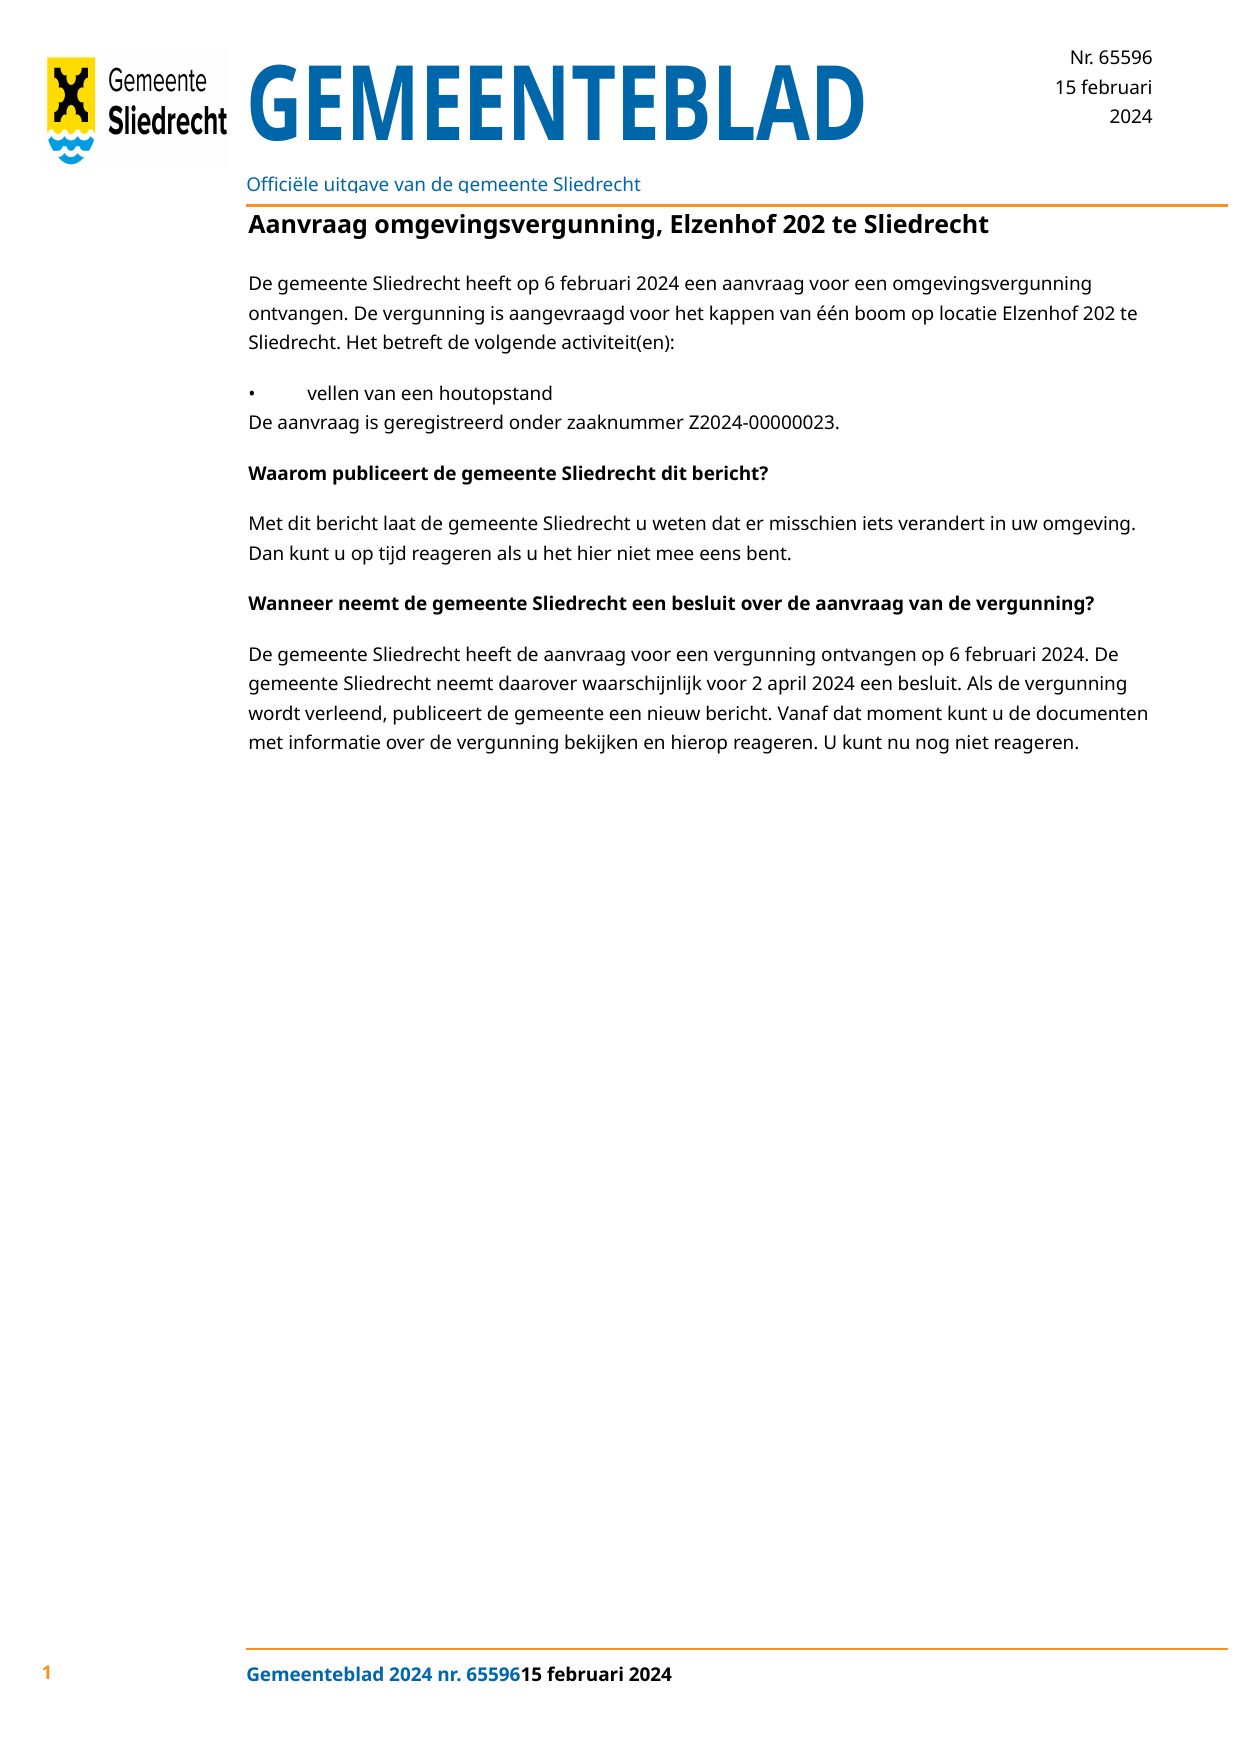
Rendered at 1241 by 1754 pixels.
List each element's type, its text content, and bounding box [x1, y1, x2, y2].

text Aanvraag omgevingsvergunning, Elzenhof 202 te Sliedrecht [248, 207, 1152, 241]
text Waarom publiceert de gemeente Sliedrecht dit bericht? [248, 460, 1152, 486]
text De aanvraag is geregistreerd onder zaaknummer Z2024-00000023. [248, 409, 1152, 435]
text De gemeente Sliedrecht heeft op 6 februari 2024 een aanvraag voor een omgevingsvergunning ontvangen. De vergunning is aangevraagd voor het kappen van één boom op locatie Elzenhof 202 te Sliedrecht. Het betreft de volgende activiteit(en): [248, 270, 1152, 355]
text Met dit bericht laat de gemeente Sliedrecht u weten dat er misschien iets verandert in uw omgeving. Dan kunt u op tijd reageren als u het hier niet mee eens bent. [248, 510, 1152, 566]
text De gemeente Sliedrecht heeft de aanvraag voor een vergunning ontvangen op 6 februari 2024. De gemeente Sliedrecht neemt daarover waarschijnlijk voor 2 april 2024 een besluit. Als de vergunning wordt verleend, publiceert de gemeente een nieuw bericht. Vanaf dat moment kunt u de documenten met informatie over de vergunning bekijken en hierop reageren. U kunt nu nog niet reageren. [248, 641, 1152, 755]
text Wanneer neemt de gemeente Sliedrecht een besluit over de aanvraag van de vergunning? [248, 590, 1152, 616]
list vellen van een houtopstand [248, 380, 1152, 406]
picture [41, 47, 231, 172]
